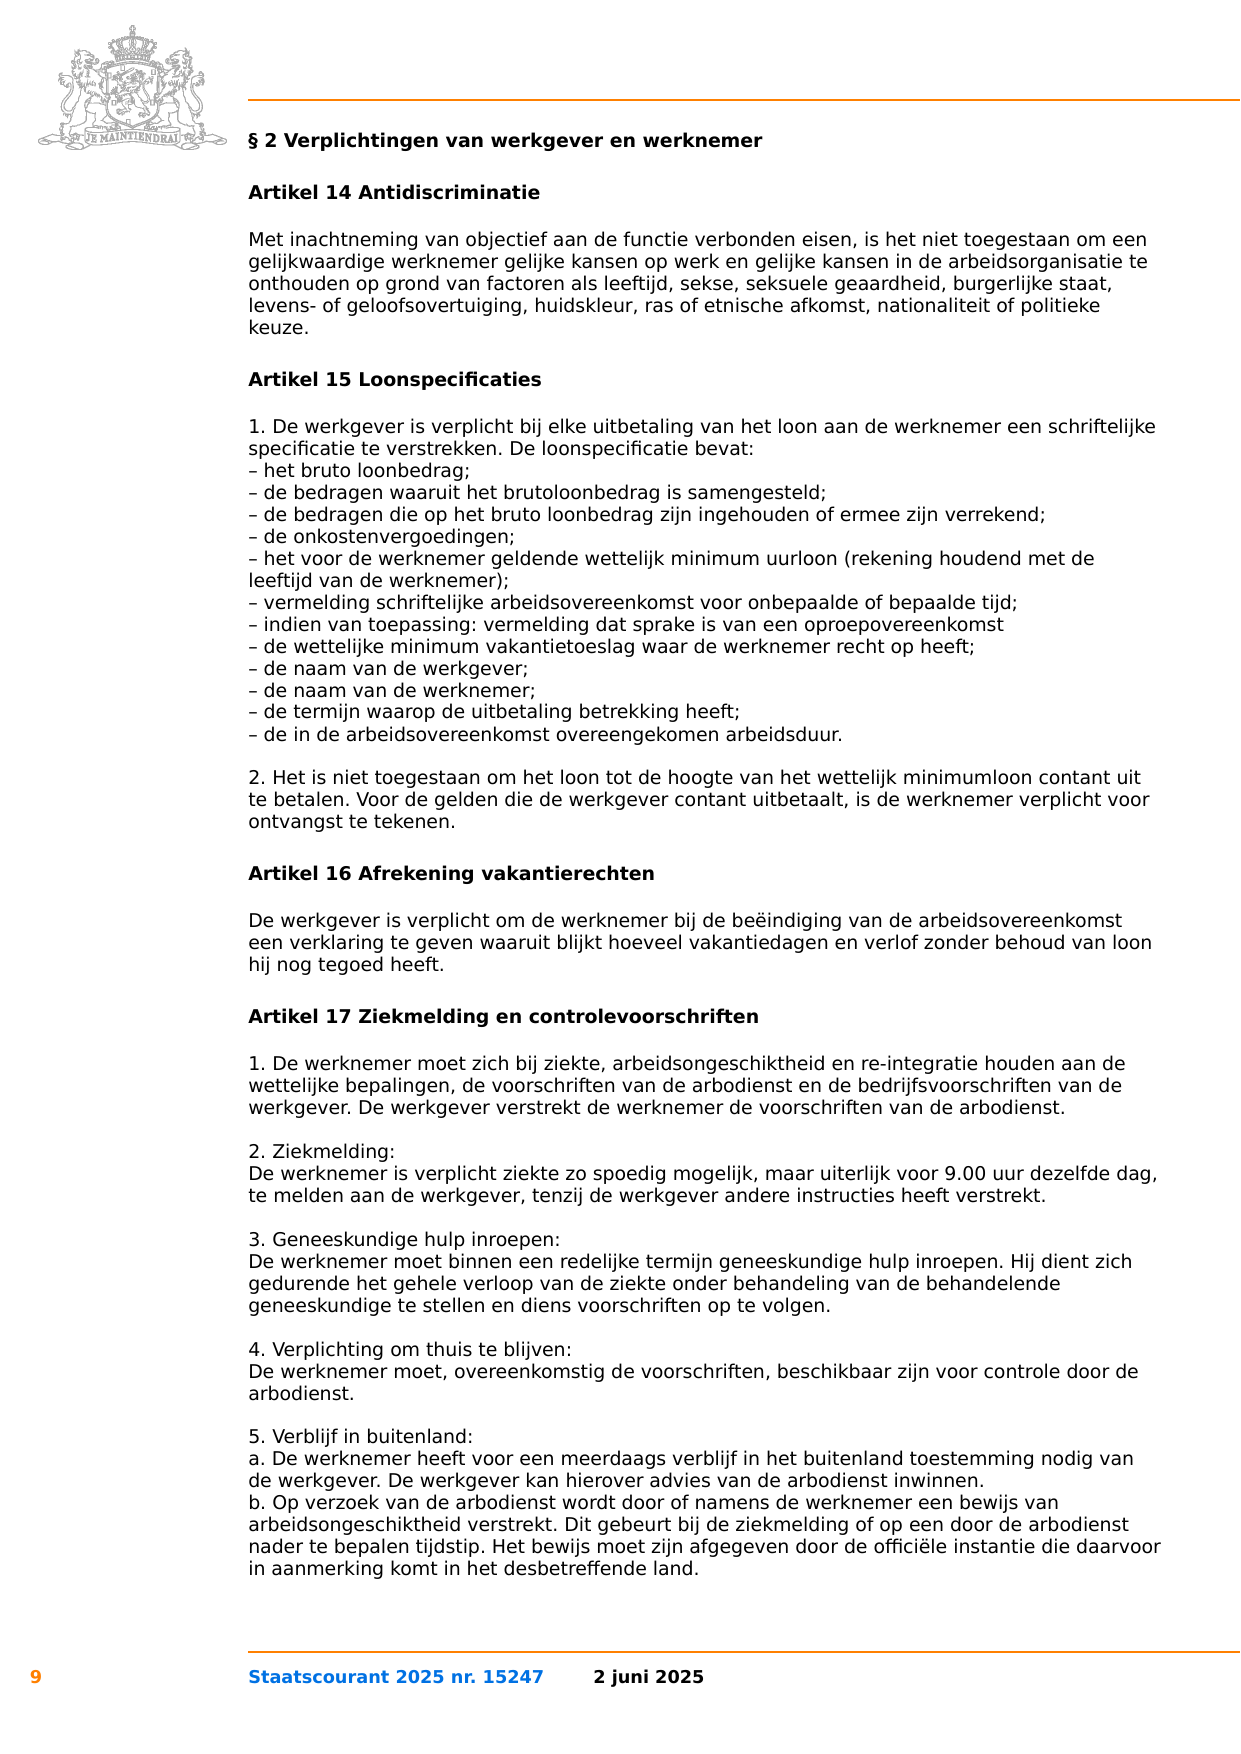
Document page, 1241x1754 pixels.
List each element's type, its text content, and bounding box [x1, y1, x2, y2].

text a. De werknemer heeft voor een meerdaags verblijf in het buitenland toestemming nodig van de werkgever. De werkgever kan hierover advies van de arbodienst inwinnen. [248, 1448, 1163, 1492]
text – de bedragen waaruit het brutoloonbedrag is samengesteld; [248, 482, 1163, 504]
subtitle § 2 Verplichtingen van werkgever en werknemer [248, 130, 1163, 152]
text – het voor de werknemer geldende wettelijk minimum uurloon (rekening houdend met de leeftijd van de werknemer); [248, 548, 1163, 592]
text b. Op verzoek van de arbodienst wordt door of namens de werknemer een bewijs van arbeidsongeschiktheid verstrekt. Dit gebeurt bij de ziekmelding of op een door de arbodienst nader te bepalen tijdstip. Het bewijs moet zijn afgegeven door de officiële instantie die daarvoor in aanmerking komt in het desbetreffende land. [248, 1492, 1163, 1580]
picture [38, 25, 227, 150]
text 4. Verplichting om thuis te blijven: [248, 1338, 1163, 1361]
text 2. Ziekmelding: [248, 1141, 1163, 1163]
text – de termijn waarop de uitbetaling betrekking heeft; [248, 701, 1163, 723]
text – indien van toepassing: vermelding dat sprake is van een oproepovereenkomst [248, 613, 1163, 636]
text De werknemer moet binnen een redelijke termijn geneeskundige hulp inroepen. Hij dient zich gedurende het gehele verloop van de ziekte onder behandeling van de behandelende geneeskundige te stellen en diens voorschriften op te volgen. [248, 1251, 1163, 1317]
text 5. Verblijf in buitenland: [248, 1426, 1163, 1448]
text – de naam van de werknemer; [248, 679, 1163, 701]
subtitle Artikel 17 Ziekmelding en controlevoorschriften [248, 1006, 1163, 1028]
text De werkgever is verplicht om de werknemer bij de beëindiging van de arbeidsovereenkomst een verklaring te geven waaruit blijkt hoeveel vakantiedagen en verlof zonder behoud van loon hij nog tegoed heeft. [248, 910, 1163, 976]
text 1. De werknemer moet zich bij ziekte, arbeidsongeschiktheid en re-integratie houden aan de wettelijke bepalingen, de voorschriften van de arbodienst en de bedrijfsvoorschriften van de werkgever. De werkgever verstrekt de werknemer de voorschriften van de arbodienst. [248, 1053, 1163, 1119]
subtitle Artikel 14 Antidiscriminatie [248, 182, 1163, 204]
text De werknemer moet, overeenkomstig de voorschriften, beschikbaar zijn voor controle door de arbodienst. [248, 1361, 1163, 1404]
text Met inachtneming van objectief aan de functie verbonden eisen, is het niet toegestaan om een gelijkwaardige werknemer gelijke kansen op werk en gelijke kansen in de arbeidsorganisatie te onthouden op grond van factoren als leeftijd, sekse, seksuele geaardheid, burgerlijke staat, levens- of geloofsovertuiging, huidskleur, ras of etnische afkomst, nationaliteit of politieke keuze. [248, 229, 1163, 339]
subtitle Artikel 15 Loonspecificaties [248, 369, 1163, 391]
text – de onkostenvergoedingen; [248, 526, 1163, 548]
text – de in de arbeidsovereenkomst overeengekomen arbeidsduur. [248, 723, 1163, 745]
text – de wettelijke minimum vakantietoeslag waar de werknemer recht op heeft; [248, 636, 1163, 657]
text – de naam van de werkgever; [248, 657, 1163, 679]
subtitle Artikel 16 Afrekening vakantierechten [248, 863, 1163, 885]
text 1. De werkgever is verplicht bij elke uitbetaling van het loon aan de werknemer een schriftelijke specificatie te verstrekken. De loonspecificatie bevat: [248, 416, 1163, 460]
text 3. Geneeskundige hulp inroepen: [248, 1229, 1163, 1251]
text 2. Het is niet toegestaan om het loon tot de hoogte van het wettelijk minimumloon contant uit te betalen. Voor de gelden die de werkgever contant uitbetaalt, is de werknemer verplicht voor ontvangst te tekenen. [248, 767, 1163, 833]
text – het bruto loonbedrag; [248, 460, 1163, 482]
text – vermelding schriftelijke arbeidsovereenkomst voor onbepaalde of bepaalde tijd; [248, 592, 1163, 613]
text De werknemer is verplicht ziekte zo spoedig mogelijk, maar uiterlijk voor 9.00 uur dezelfde dag, te melden aan de werkgever, tenzij de werkgever andere instructies heeft verstrekt. [248, 1163, 1163, 1207]
text – de bedragen die op het bruto loonbedrag zijn ingehouden of ermee zijn verrekend; [248, 504, 1163, 526]
